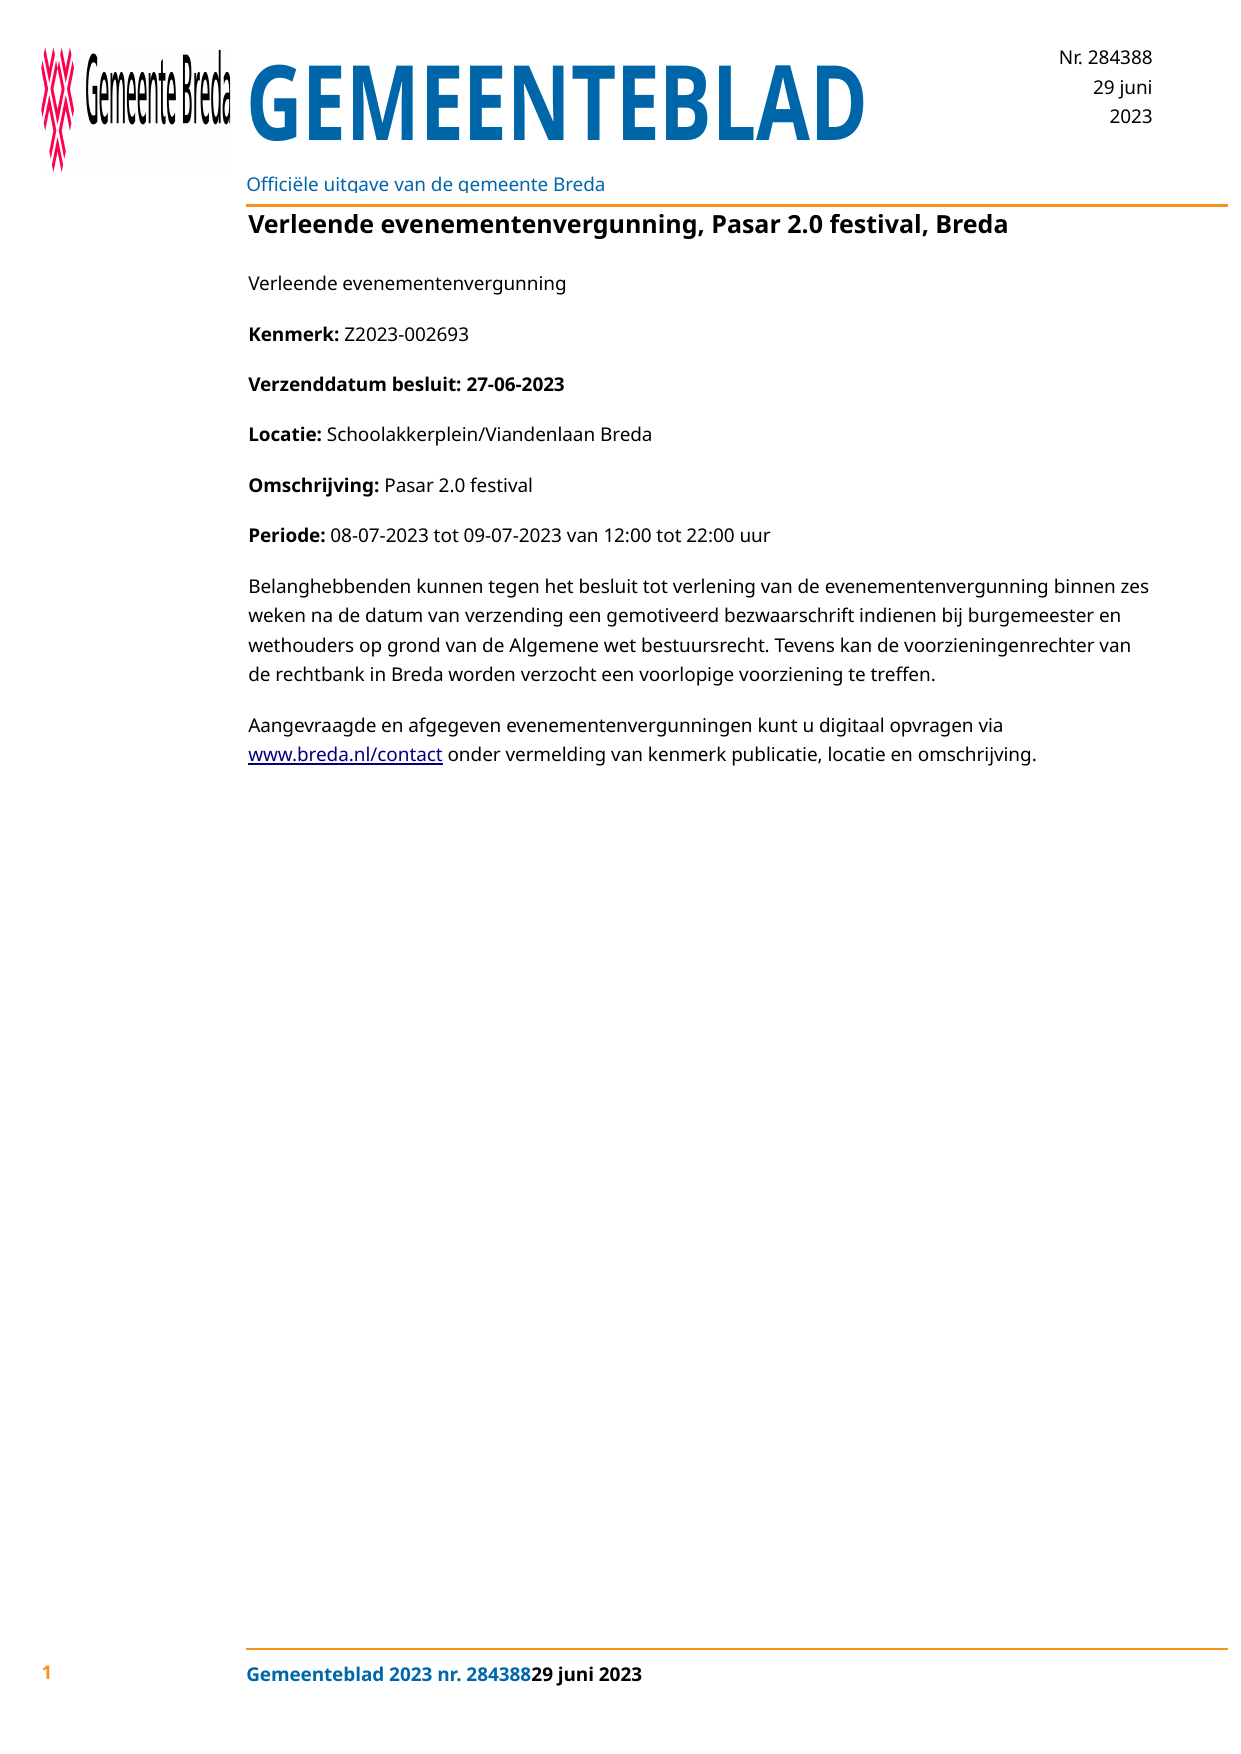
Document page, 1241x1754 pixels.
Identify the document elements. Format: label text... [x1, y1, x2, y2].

text Locatie: Schoolakkerplein/Viandenlaan Breda [248, 422, 1152, 447]
text Aangevraagde en afgegeven evenementenvergunningen kunt u digitaal opvragen via www.breda.nl/contact onder vermelding van kenmerk publicatie, locatie en omschrijving. [248, 712, 1152, 767]
text Omschrijving: Pasar 2.0 festival [248, 472, 1152, 498]
text Kenmerk: Z2023-002693 [248, 321, 1152, 346]
text Verzenddatum besluit: 27-06-2023 [248, 371, 1152, 397]
text Verleende evenementenvergunning, Pasar 2.0 festival, Breda [248, 207, 1152, 241]
text Periode: 08-07-2023 tot 09-07-2023 van 12:00 tot 22:00 uur [248, 522, 1152, 548]
text Verleende evenementenvergunning [248, 270, 1152, 296]
text Belanghebbenden kunnen tegen het besluit tot verlening van de evenementenvergunning binnen zes weken na de datum van verzending een gemotiveerd bezwaarschrift indienen bij burgemeester en wethouders op grond van de Algemene wet bestuursrecht. Tevens kan de voorzieningenrechter van de rechtbank in Breda worden verzocht een voorlopige voorziening te treffen. [248, 573, 1152, 687]
picture [41, 47, 231, 172]
